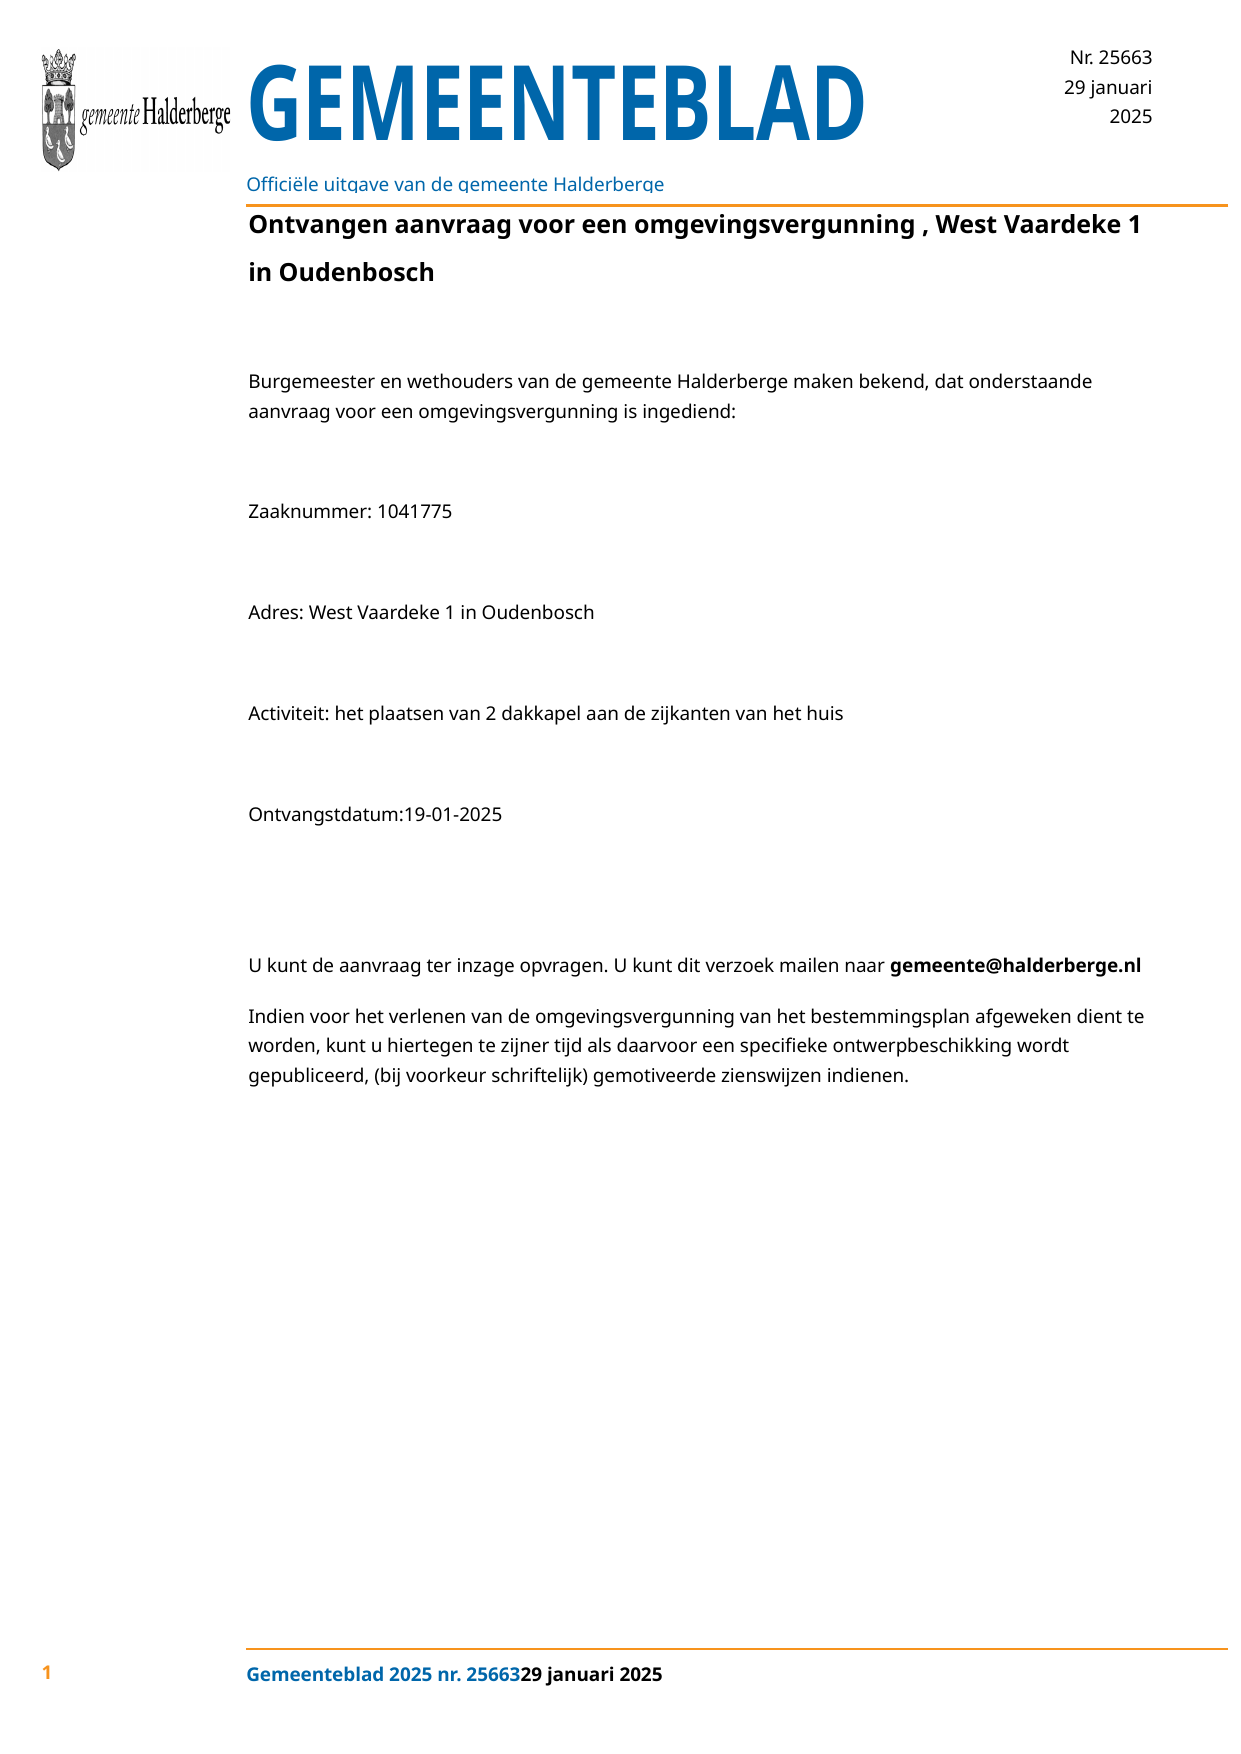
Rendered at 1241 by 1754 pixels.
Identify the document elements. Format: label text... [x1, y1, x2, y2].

text Activiteit: het plaatsen van 2 dakkapel aan de zijkanten van het huis [248, 700, 1152, 726]
text Indien voor het verlenen van de omgevingsvergunning van het bestemmingsplan afgeweken dient te worden, kunt u hiertegen te zijner tijd als daarvoor een specifieke ontwerpbeschikking wordt gepubliceerd, (bij voorkeur schriftelijk) gemotiveerde zienswijzen indienen. [248, 1003, 1152, 1088]
picture [41, 47, 231, 172]
text Burgemeester en wethouders van de gemeente Halderberge maken bekend, dat onderstaande aanvraag voor een omgevingsvergunning is ingediend: [248, 368, 1152, 424]
text U kunt de aanvraag ter inzage opvragen. U kunt dit verzoek mailen naar gemeente@halderberge.nl [248, 952, 1152, 978]
text Zaaknummer: 1041775 [248, 499, 1152, 524]
text Adres: West Vaardeke 1 in Oudenbosch [248, 599, 1152, 625]
text Ontvangen aanvraag voor een omgevingsvergunning , West Vaardeke 1 in Oudenbosch [248, 207, 1152, 288]
text Ontvangstdatum:19-01-2025 [248, 801, 1152, 827]
